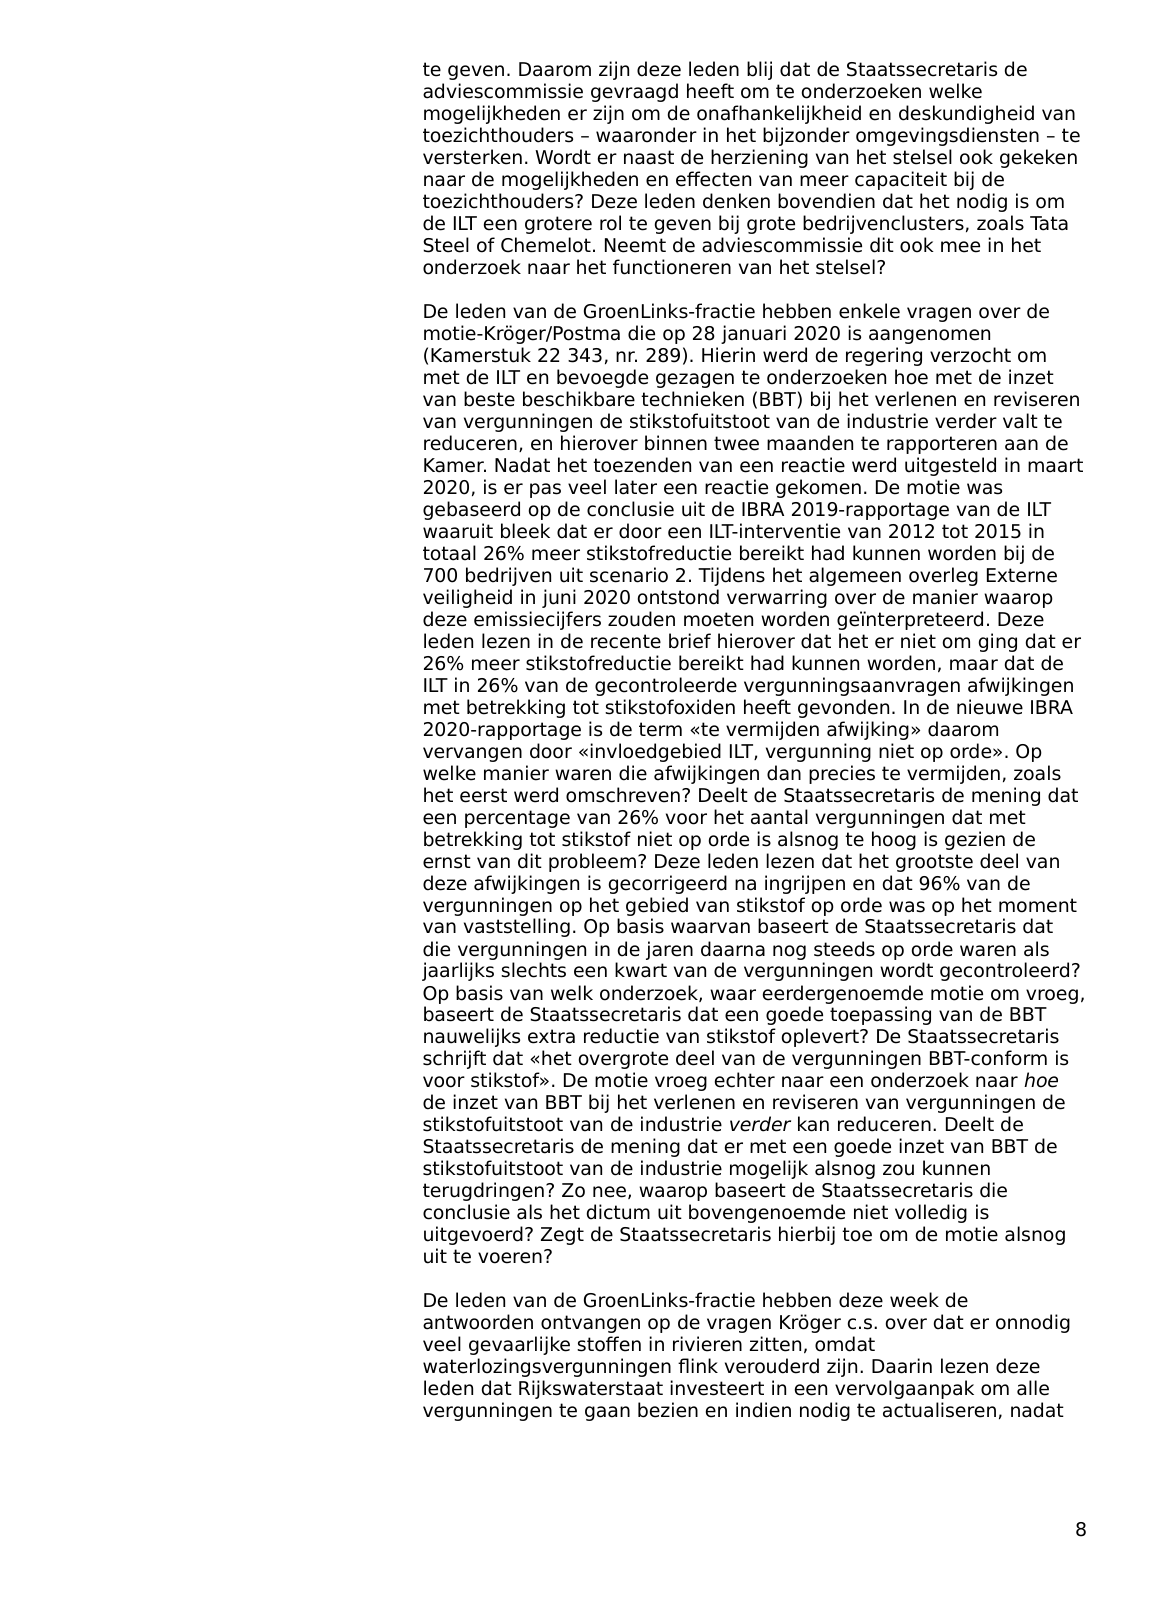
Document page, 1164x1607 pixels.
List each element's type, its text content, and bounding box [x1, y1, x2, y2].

text te geven. Daarom zijn deze leden blij dat de Staatssecretaris de adviescommissie gevraagd heeft om te onderzoeken welke mogelijkheden er zijn om de onafhankelijkheid en deskundigheid van toezichthouders – waaronder in het bijzonder omgevingsdiensten – te versterken. Wordt er naast de herziening van het stelsel ook gekeken naar de mogelijkheden en effecten van meer capaciteit bij de toezichthouders? Deze leden denken bovendien dat het nodig is om de ILT een grotere rol te geven bij grote bedrijvenclusters, zoals Tata Steel of Chemelot. Neemt de adviescommissie dit ook mee in het onderzoek naar het functioneren van het stelsel? [422, 59, 1087, 279]
text De leden van de GroenLinks-fractie hebben enkele vragen over de motie-Kröger/Postma die op 28 januari 2020 is aangenomen (Kamerstuk 22 343, nr. 289). Hierin werd de regering verzocht om met de ILT en bevoegde gezagen te onderzoeken hoe met de inzet van beste beschikbare technieken (BBT) bij het verlenen en reviseren van vergunningen de stikstofuitstoot van de industrie verder valt te reduceren, en hierover binnen twee maanden te rapporteren aan de Kamer. Nadat het toezenden van een reactie werd uitgesteld in maart 2020, is er pas veel later een reactie gekomen. De motie was gebaseerd op de conclusie uit de IBRA 2019-rapportage van de ILT waaruit bleek dat er door een ILT-interventie van 2012 tot 2015 in totaal 26% meer stikstofreductie bereikt had kunnen worden bij de 700 bedrijven uit scenario 2. Tijdens het algemeen overleg Externe veiligheid in juni 2020 ontstond verwarring over de manier waarop deze emissiecijfers zouden moeten worden geïnterpreteerd. Deze leden lezen in de recente brief hierover dat het er niet om ging dat er 26% meer stikstofreductie bereikt had kunnen worden, maar dat de ILT in 26% van de gecontroleerde vergunningsaanvragen afwijkingen met betrekking tot stikstofoxiden heeft gevonden. In de nieuwe IBRA 2020-rapportage is de term «te vermijden afwijking» daarom vervangen door «invloedgebied ILT, vergunning niet op orde». Op welke manier waren die afwijkingen dan precies te vermijden, zoals het eerst werd omschreven? Deelt de Staatssecretaris de mening dat een percentage van 26% voor het aantal vergunningen dat met betrekking tot stikstof niet op orde is alsnog te hoog is gezien de ernst van dit probleem? Deze leden lezen dat het grootste deel van deze afwijkingen is gecorrigeerd na ingrijpen en dat 96% van de vergunningen op het gebied van stikstof op orde was op het moment van vaststelling. Op basis waarvan baseert de Staatssecretaris dat die vergunningen in de jaren daarna nog steeds op orde waren als jaarlijks slechts een kwart van de vergunningen wordt gecontroleerd? Op basis van welk onderzoek, waar eerdergenoemde motie om vroeg, baseert de Staatssecretaris dat een goede toepassing van de BBT nauwelijks extra reductie van stikstof oplevert? De Staatssecretaris schrijft dat «het overgrote deel van de vergunningen BBT-conform is voor stikstof». De motie vroeg echter naar een onderzoek naar hoe de inzet van BBT bij het verlenen en reviseren van vergunningen de stikstofuitstoot van de industrie verder kan reduceren. Deelt de Staatssecretaris de mening dat er met een goede inzet van BBT de stikstofuitstoot van de industrie mogelijk alsnog zou kunnen terugdringen? Zo nee, waarop baseert de Staatssecretaris die conclusie als het dictum uit bovengenoemde niet volledig is uitgevoerd? Zegt de Staatssecretaris hierbij toe om de motie alsnog uit te voeren? [422, 301, 1087, 1268]
text De leden van de GroenLinks-fractie hebben deze week de antwoorden ontvangen op de vragen Kröger c.s. over dat er onnodig veel gevaarlijke stoffen in rivieren zitten, omdat waterlozingsvergunningen flink verouderd zijn. Daarin lezen deze leden dat Rijkswaterstaat investeert in een vervolgaanpak om alle vergunningen te gaan bezien en indien nodig te actualiseren, nadat [422, 1290, 1087, 1422]
